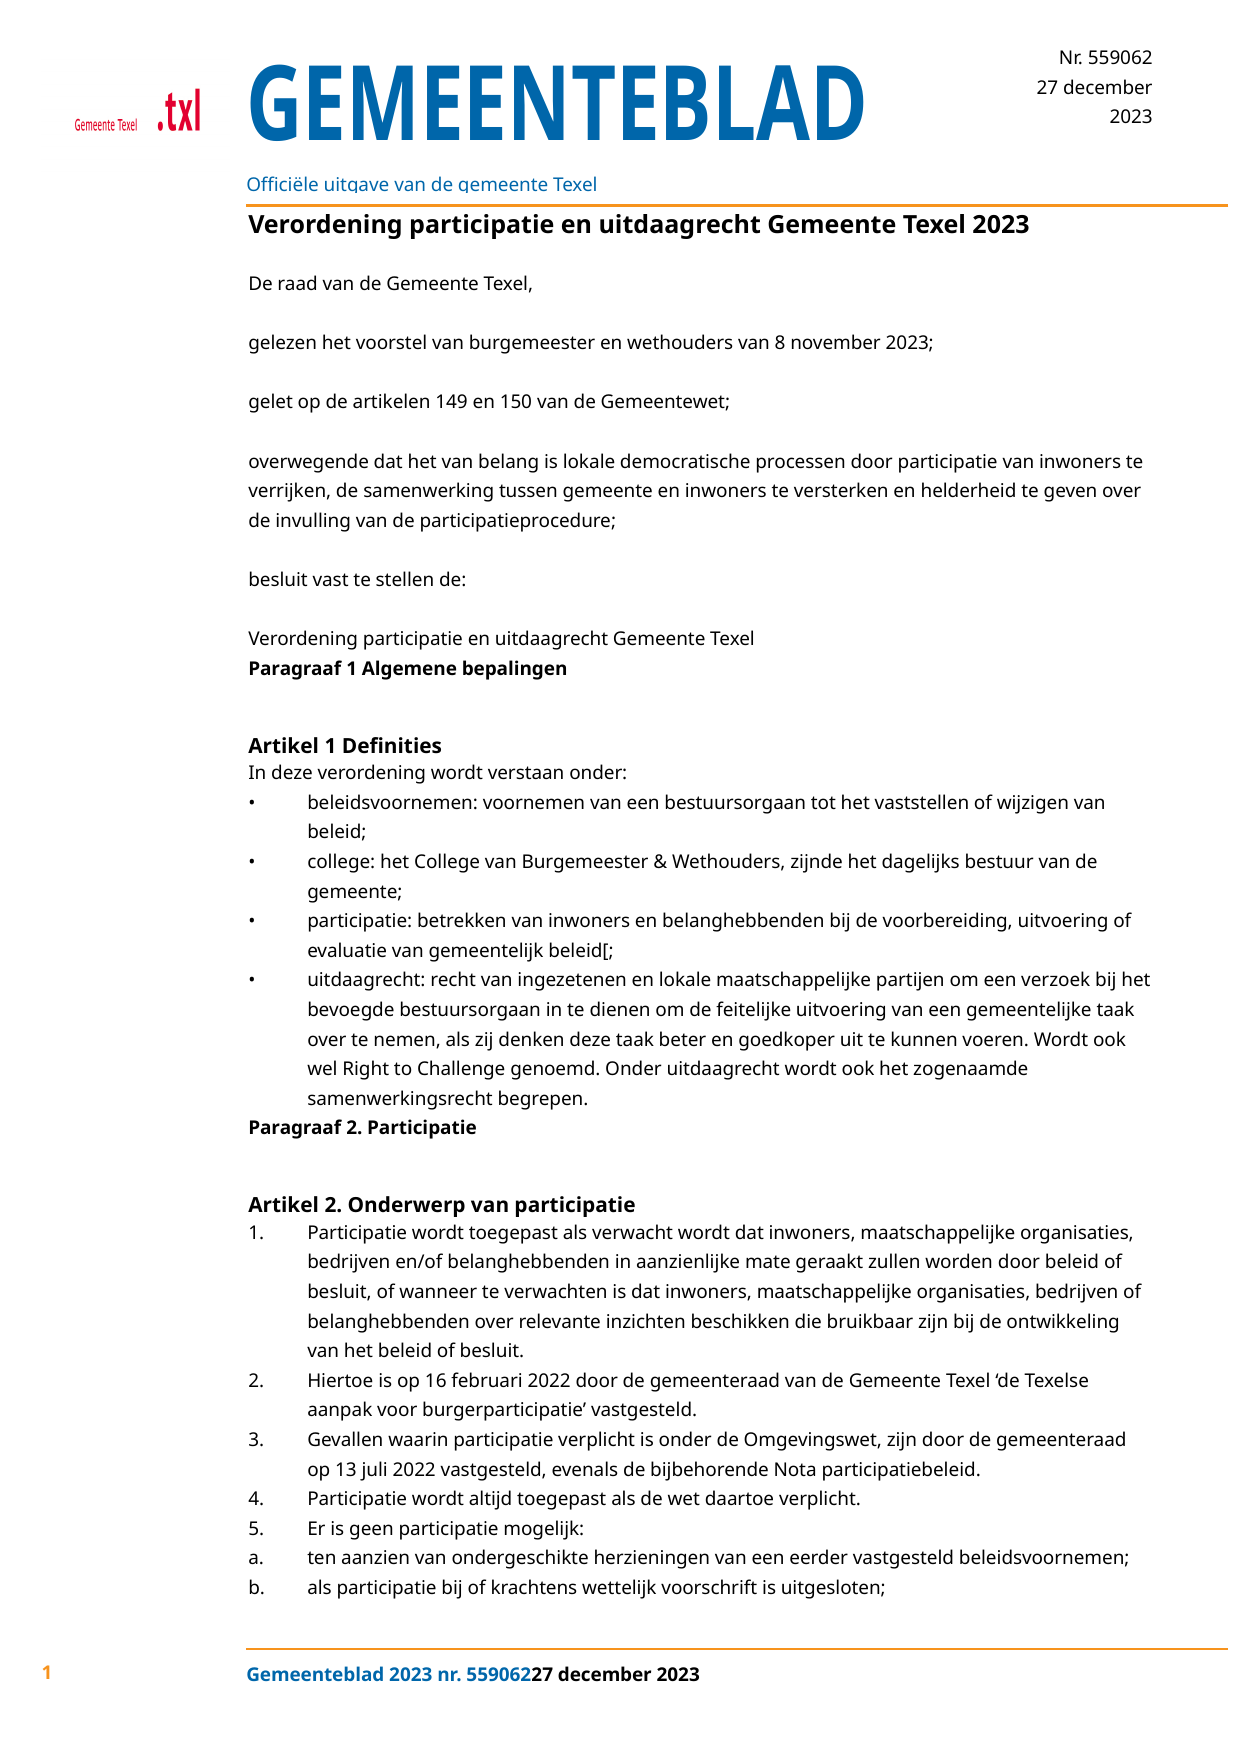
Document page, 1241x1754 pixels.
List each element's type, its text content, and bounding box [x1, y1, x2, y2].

text Artikel 1 Definities [248, 731, 1152, 759]
text overwegende dat het van belang is lokale democratische processen door participatie van inwoners te verrijken, de samenwerking tussen gemeente en inwoners te versterken en helderheid te geven over de invulling van de participatieprocedure; [248, 448, 1152, 533]
list Gevallen waarin participatie verplicht is onder de Omgevingswet, zijn door de gemeenteraad op 13 juli 2022 vastgesteld, evenals de bijbehorende Nota participatiebeleid. [248, 1426, 1152, 1481]
list Hiertoe is op 16 februari 2022 door de gemeenteraad van de Gemeente Texel ‘de Texelse aanpak voor burgerparticipatie’ vastgesteld. [248, 1367, 1152, 1422]
text gelezen het voorstel van burgemeester en wethouders van 8 november 2023; [248, 329, 1152, 355]
list als participatie bij of krachtens wettelijk voorschrift is uitgesloten; [248, 1574, 1152, 1600]
text Verordening participatie en uitdaagrecht Gemeente Texel [248, 625, 1152, 651]
text Paragraaf 1 Algemene bepalingen [248, 655, 1152, 681]
picture [41, 47, 231, 172]
text De raad van de Gemeente Texel, [248, 270, 1152, 296]
text Paragraaf 2. Participatie [248, 1114, 1152, 1140]
list Participatie wordt toegepast als verwacht wordt dat inwoners, maatschappelijke organisaties, bedrijven en/of belanghebbenden in aanzienlijke mate geraakt zullen worden door beleid of besluit, of wanneer te verwachten is dat inwoners, maatschappelijke organisaties, bedrijven of belanghebbenden over relevante inzichten beschikken die bruikbaar zijn bij de ontwikkeling van het beleid of besluit. [248, 1219, 1152, 1363]
list college: het College van Burgemeester & Wethouders, zijnde het dagelijks bestuur van de gemeente; [248, 848, 1152, 903]
list Er is geen participatie mogelijk: [248, 1515, 1152, 1541]
text besluit vast te stellen de: [248, 566, 1152, 592]
list Participatie wordt altijd toegepast als de wet daartoe verplicht. [248, 1485, 1152, 1511]
text Artikel 2. Onderwerp van participatie [248, 1191, 1152, 1219]
text gelet op de artikelen 149 en 150 van de Gemeentewet; [248, 389, 1152, 414]
list uitdaagrecht: recht van ingezetenen en lokale maatschappelijke partijen om een verzoek bij het bevoegde bestuursorgaan in te dienen om de feitelijke uitvoering van een gemeentelijke taak over te nemen, als zij denken deze taak beter en goedkoper uit te kunnen voeren. Wordt ook wel Right to Challenge genoemd. Onder uitdaagrecht wordt ook het zogenaamde samenwerkingsrecht begrepen. [248, 967, 1152, 1111]
list ten aanzien van ondergeschikte herzieningen van een eerder vastgesteld beleidsvoornemen; [248, 1544, 1152, 1570]
list participatie: betrekken van inwoners en belanghebbenden bij de voorbereiding, uitvoering of evaluatie van gemeentelijk beleid[; [248, 907, 1152, 963]
list beleidsvoornemen: voornemen van een bestuursorgaan tot het vaststellen of wijzigen van beleid; [248, 789, 1152, 844]
text In deze verordening wordt verstaan onder: [248, 759, 1152, 785]
text Verordening participatie en uitdaagrecht Gemeente Texel 2023 [248, 207, 1152, 241]
